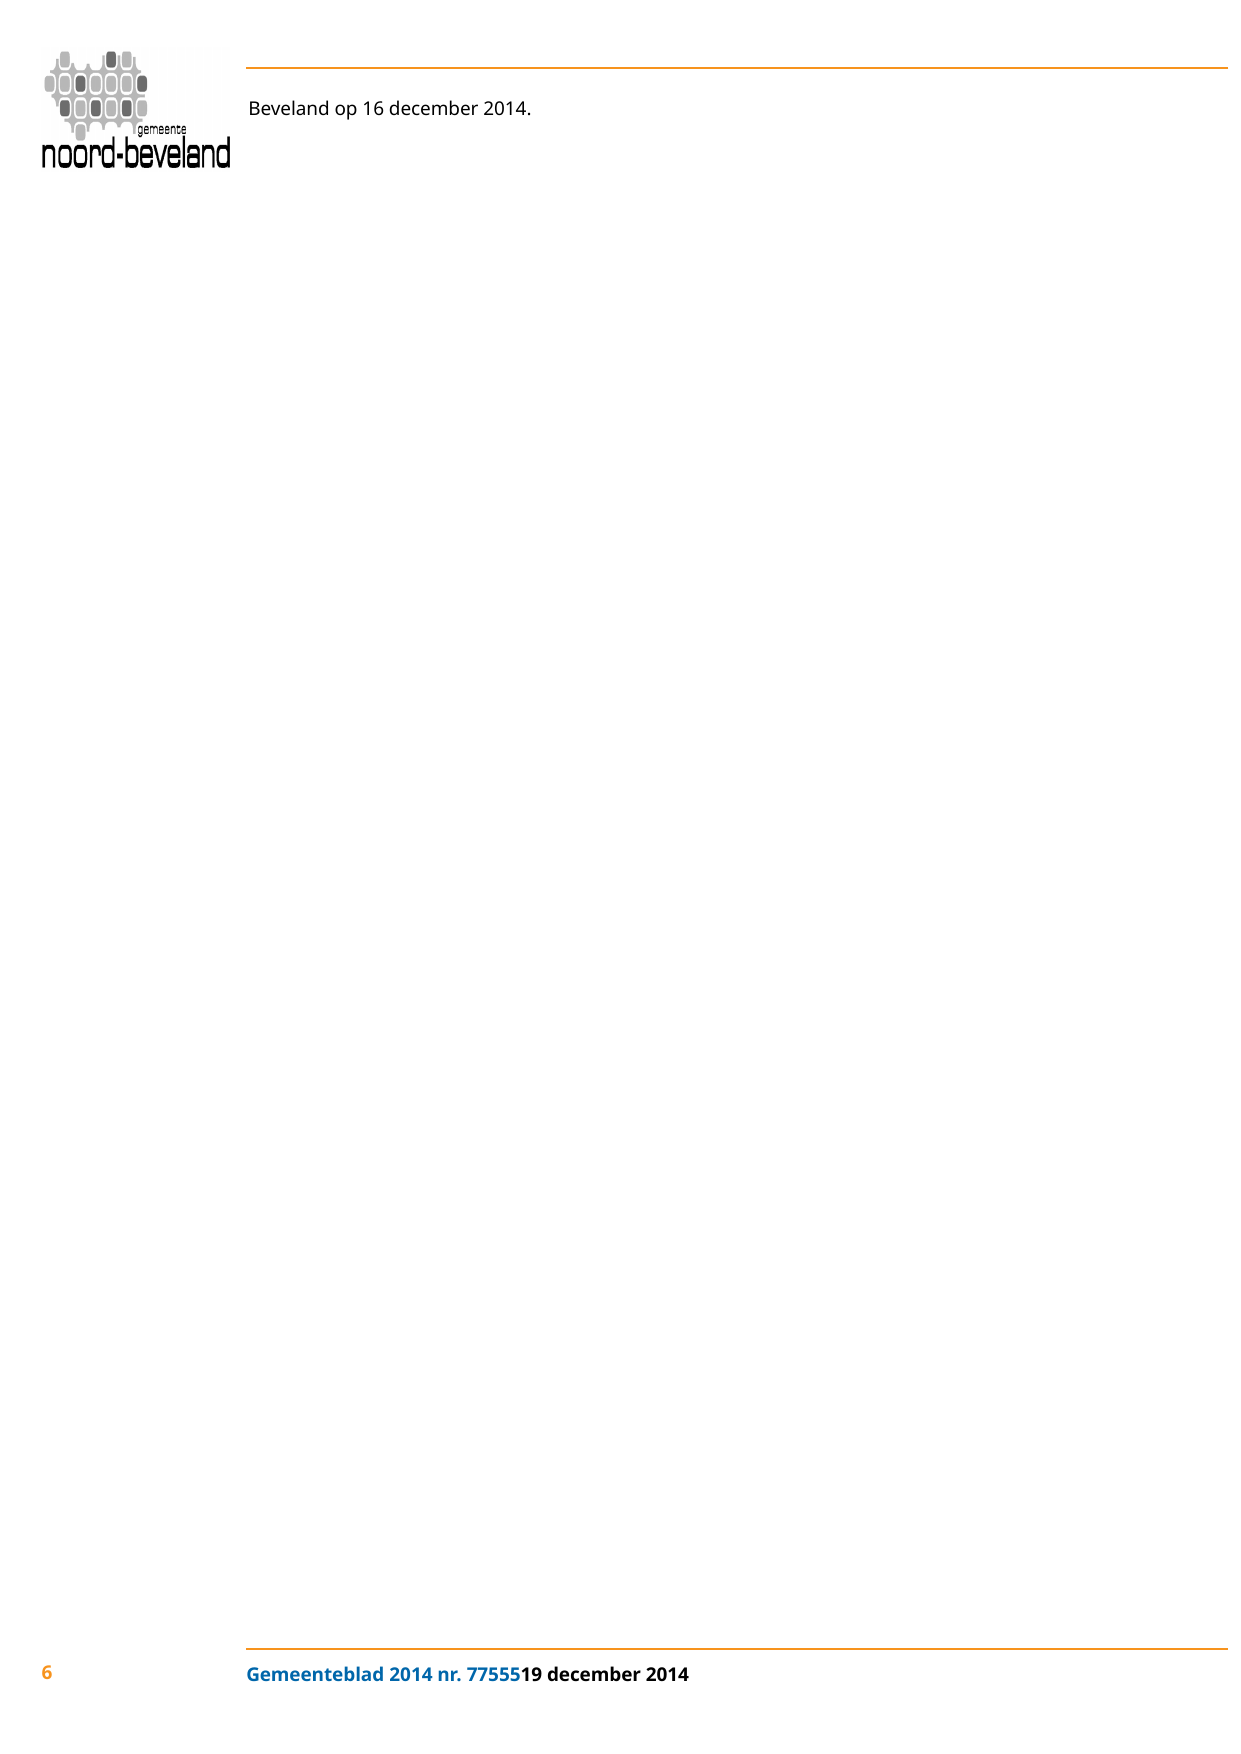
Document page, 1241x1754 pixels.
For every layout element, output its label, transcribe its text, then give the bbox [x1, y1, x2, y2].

picture [41, 47, 231, 172]
text Beveland op 16 december 2014. [248, 95, 1152, 121]
